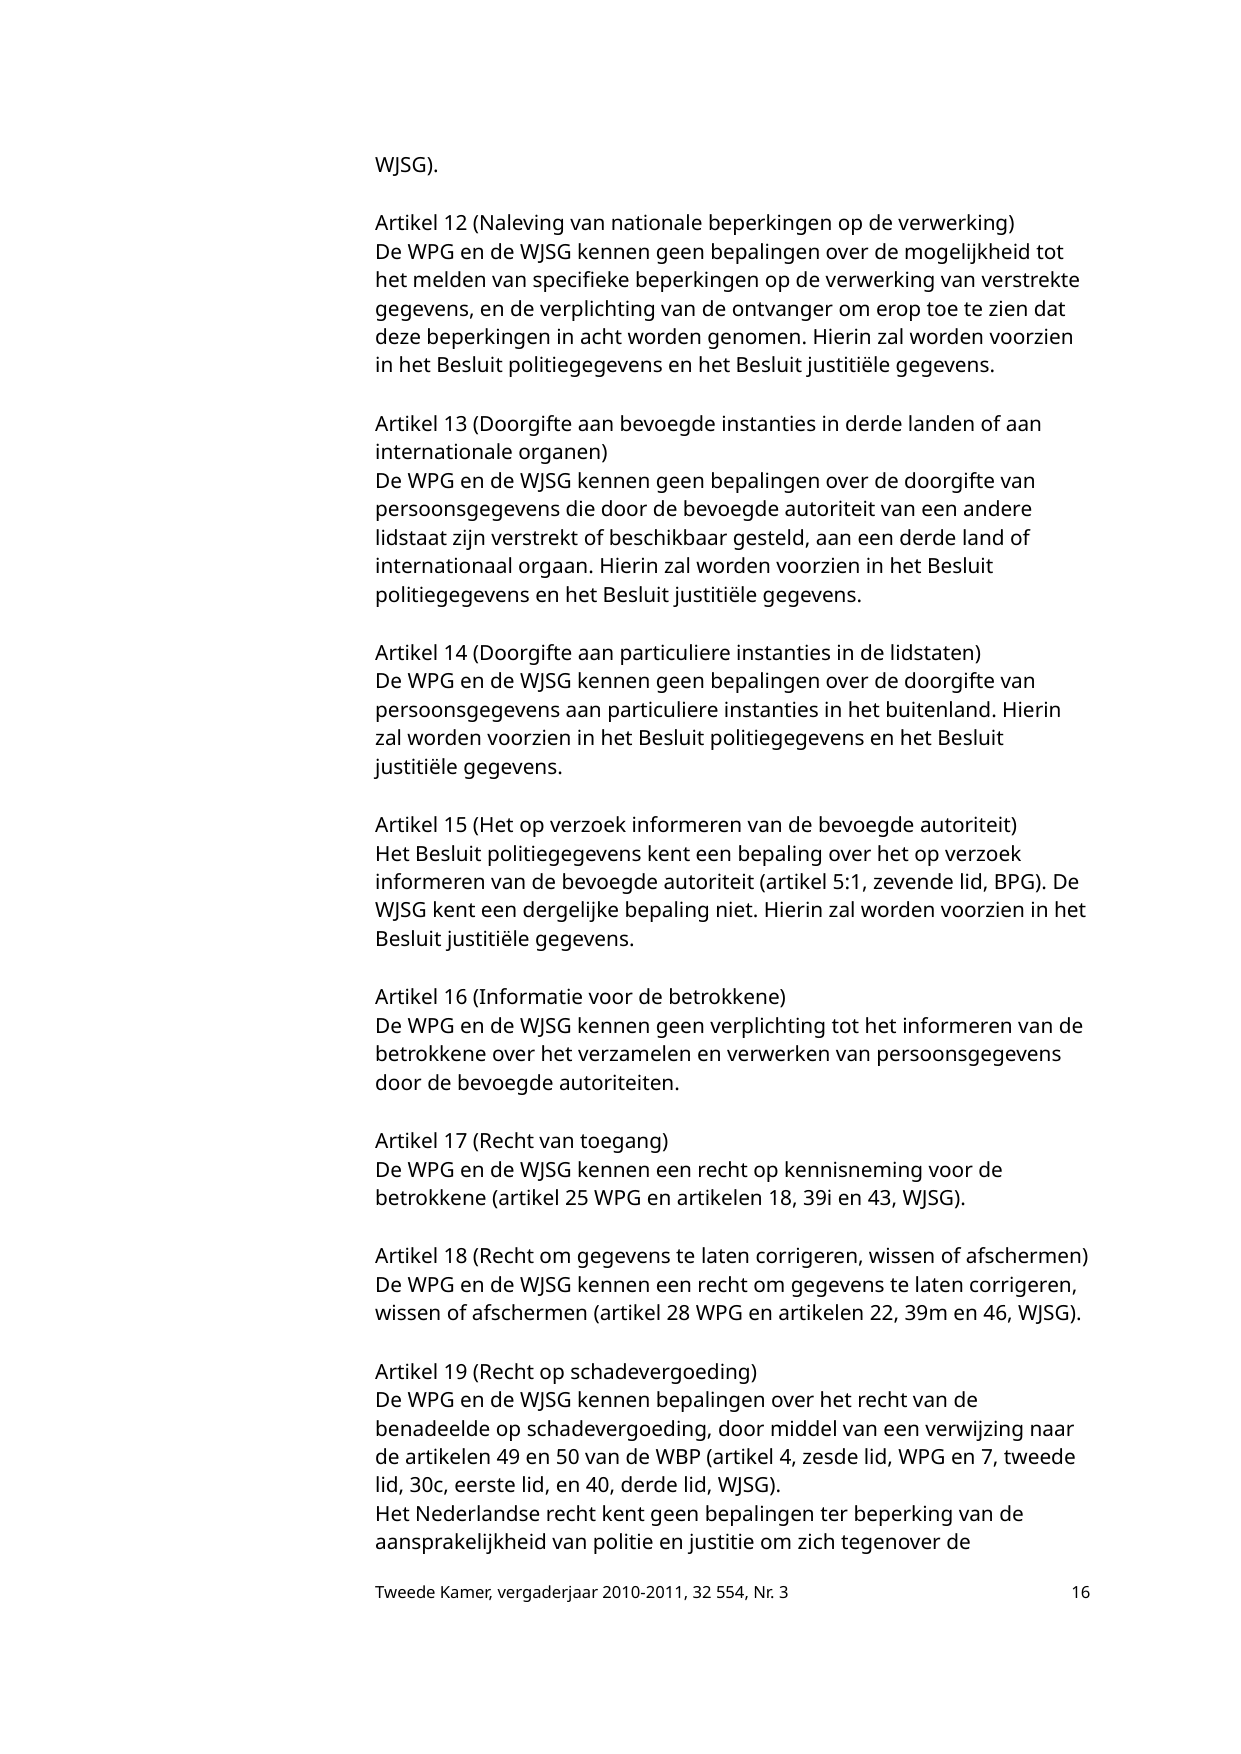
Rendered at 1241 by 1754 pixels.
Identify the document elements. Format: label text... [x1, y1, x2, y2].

text Artikel 18 (Recht om gegevens te laten corrigeren, wissen of afschermen) [375, 1242, 1090, 1270]
text De WPG en de WJSG kennen geen bepalingen over de mogelijkheid tot het melden van specifieke beperkingen op de verwerking van verstrekte gegevens, en de verplichting van de ontvanger om erop toe te zien dat deze beperkingen in acht worden genomen. Hierin zal worden voorzien in het Besluit politiegegevens en het Besluit justitiële gegevens. [375, 237, 1090, 379]
text De WPG en de WJSG kennen een recht op kennisneming voor de betrokkene (artikel 25 WPG en artikelen 18, 39i en 43, WJSG). [375, 1155, 1090, 1212]
text De WPG en de WJSG kennen bepalingen over het recht van de benadeelde op schadevergoeding, door middel van een verwijzing naar de artikelen 49 en 50 van de WBP (artikel 4, zesde lid, WPG en 7, tweede lid, 30c, eerste lid, en 40, derde lid, WJSG). [375, 1385, 1090, 1499]
text De WPG en de WJSG kennen geen verplichting tot het informeren van de betrokkene over het verzamelen en verwerken van persoonsgegevens door de bevoegde autoriteiten. [375, 1011, 1090, 1096]
text Artikel 16 (Informatie voor de betrokkene) [375, 982, 1090, 1011]
text De WPG en de WJSG kennen geen bepalingen over de doorgifte van persoonsgegevens aan particuliere instanties in het buitenland. Hierin zal worden voorzien in het Besluit politiegegevens en het Besluit justitiële gegevens. [375, 667, 1090, 780]
text De WPG en de WJSG kennen geen bepalingen over de doorgifte van persoonsgegevens die door de bevoegde autoriteit van een andere lidstaat zijn verstrekt of beschikbaar gesteld, aan een derde land of internationaal orgaan. Hierin zal worden voorzien in het Besluit politiegegevens en het Besluit justitiële gegevens. [375, 466, 1090, 608]
text Artikel 13 (Doorgifte aan bevoegde instanties in derde landen of aan internationale organen) [375, 409, 1090, 466]
text Het Besluit politiegegevens kent een bepaling over het op verzoek informeren van de bevoegde autoriteit (artikel 5:1, zevende lid, BPG). De WJSG kent een dergelijke bepaling niet. Hierin zal worden voorzien in het Besluit justitiële gegevens. [375, 839, 1090, 952]
text Het Nederlandse recht kent geen bepalingen ter beperking van de aansprakelijkheid van politie en justitie om zich tegenover de [375, 1499, 1090, 1556]
text Artikel 19 (Recht op schadevergoeding) [375, 1357, 1090, 1385]
text Artikel 15 (Het op verzoek informeren van de bevoegde autoriteit) [375, 810, 1090, 839]
text WJSG). [375, 150, 1090, 178]
text De WPG en de WJSG kennen een recht om gegevens te laten corrigeren, wissen of afschermen (artikel 28 WPG en artikelen 22, 39m en 46, WJSG). [375, 1270, 1090, 1327]
text Artikel 12 (Naleving van nationale beperkingen op de verwerking) [375, 208, 1090, 237]
text Artikel 14 (Doorgifte aan particuliere instanties in de lidstaten) [375, 638, 1090, 667]
text Artikel 17 (Recht van toegang) [375, 1126, 1090, 1155]
